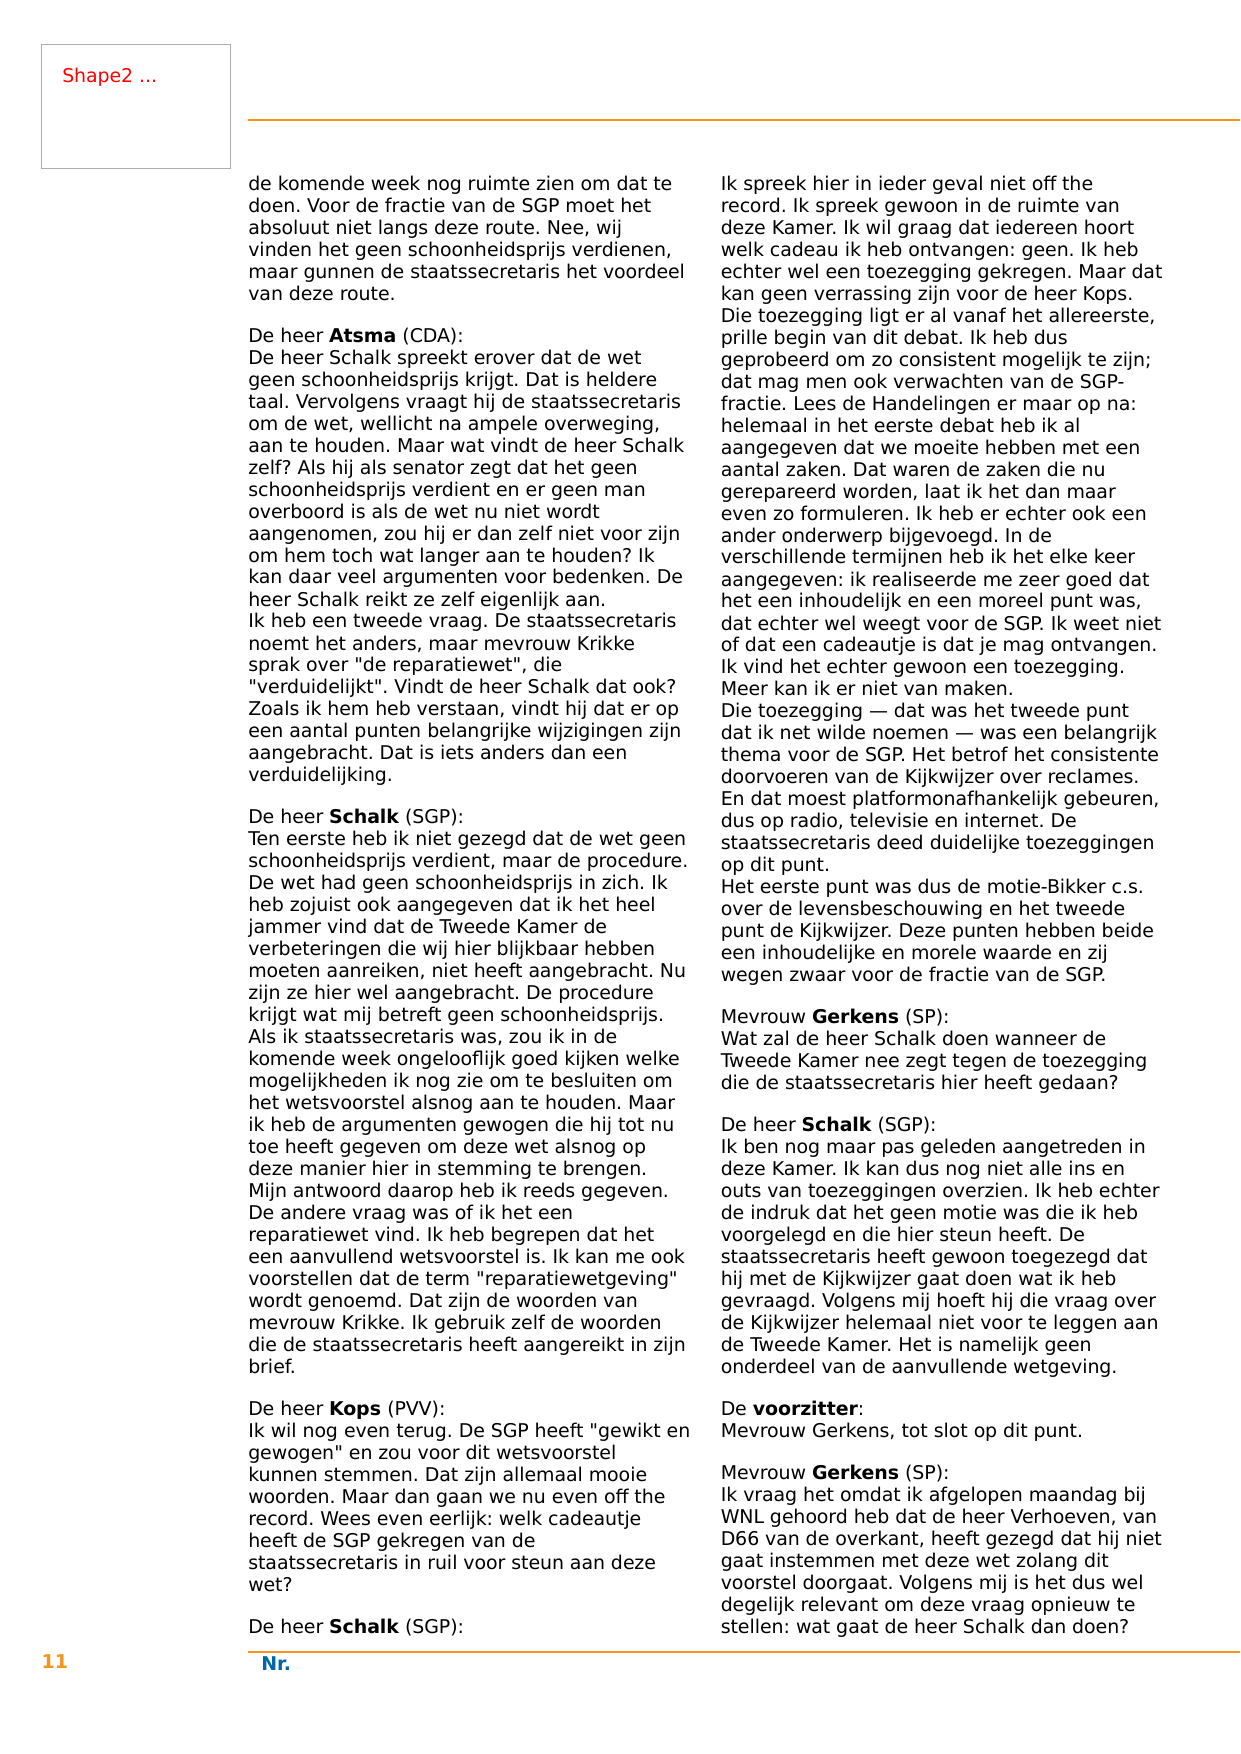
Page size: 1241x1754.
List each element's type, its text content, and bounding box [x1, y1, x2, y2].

text Ik ben nog maar pas geleden aangetreden in deze Kamer. Ik kan dus nog niet alle ins en outs van toezeggingen overzien. Ik heb echter de indruk dat het geen motie was die ik heb voorgelegd en die hier steun heeft. De staatssecretaris heeft gewoon toegezegd dat hij met de Kijkwijzer gaat doen wat ik heb gevraagd. Volgens mij hoeft hij die vraag over de Kijkwijzer helemaal niet voor te leggen aan de Tweede Kamer. Het is namelijk geen onderdeel van de aanvullende wetgeving. [721, 1136, 1163, 1378]
text Mevrouw Gerkens (SP): [721, 1462, 1163, 1484]
text Het eerste punt was dus de motie-Bikker c.s. over de levensbeschouwing en het tweede punt de Kijkwijzer. Deze punten hebben beide een inhoudelijke en morele waarde en zij wegen zwaar voor de fractie van de SGP. [721, 876, 1163, 986]
text De heer Schalk (SGP): [248, 806, 691, 828]
text De voorzitter: [721, 1398, 1163, 1420]
text Ik spreek hier in ieder geval niet off the record. Ik spreek gewoon in de ruimte van deze Kamer. Ik wil graag dat iedereen hoort welk cadeau ik heb ontvangen: geen. Ik heb echter wel een toezegging gekregen. Maar dat kan geen verrassing zijn voor de heer Kops. Die toezegging ligt er al vanaf het allereerste, prille begin van dit debat. Ik heb dus geprobeerd om zo consistent mogelijk te zijn; dat mag men ook verwachten van de SGP-fractie. Lees de Handelingen er maar op na: helemaal in het eerste debat heb ik al aangegeven dat we moeite hebben met een aantal zaken. Dat waren de zaken die nu gerepareerd worden, laat ik het dan maar even zo formuleren. Ik heb er echter ook een ander onderwerp bijgevoegd. In de verschillende termijnen heb ik het elke keer aangegeven: ik realiseerde me zeer goed dat het een inhoudelijk en een moreel punt was, dat echter wel weegt voor de SGP. Ik weet niet of dat een cadeautje is dat je mag ontvangen. Ik vind het echter gewoon een toezegging. Meer kan ik er niet van maken. [721, 173, 1163, 700]
text Wat zal de heer Schalk doen wanneer de Tweede Kamer nee zegt tegen de toezegging die de staatssecretaris hier heeft gedaan? [721, 1028, 1163, 1094]
text Ten eerste heb ik niet gezegd dat de wet geen schoonheidsprijs verdient, maar de procedure. De wet had geen schoonheidsprijs in zich. Ik heb zojuist ook aangegeven dat ik het heel jammer vind dat de Tweede Kamer de verbeteringen die wij hier blijkbaar hebben moeten aanreiken, niet heeft aangebracht. Nu zijn ze hier wel aangebracht. De procedure krijgt wat mij betreft geen schoonheidsprijs. Als ik staatssecretaris was, zou ik in de komende week ongelooflijk goed kijken welke mogelijkheden ik nog zie om te besluiten om het wetsvoorstel alsnog aan te houden. Maar ik heb de argumenten gewogen die hij tot nu toe heeft gegeven om deze wet alsnog op deze manier hier in stemming te brengen. Mijn antwoord daarop heb ik reeds gegeven. [248, 828, 691, 1202]
text Ik vraag het omdat ik afgelopen maandag bij WNL gehoord heb dat de heer Verhoeven, van D66 van de overkant, heeft gezegd dat hij niet gaat instemmen met deze wet zolang dit voorstel doorgaat. Volgens mij is het dus wel degelijk relevant om deze vraag opnieuw te stellen: wat gaat de heer Schalk dan doen? [721, 1484, 1163, 1637]
text Mevrouw Gerkens, tot slot op dit punt. [721, 1420, 1163, 1442]
text Ik heb een tweede vraag. De staatssecretaris noemt het anders, maar mevrouw Krikke sprak over "de reparatiewet", die "verduidelijkt". Vindt de heer Schalk dat ook? Zoals ik hem heb verstaan, vindt hij dat er op een aantal punten belangrijke wijzigingen zijn aangebracht. Dat is iets anders dan een verduidelijking. [248, 610, 691, 786]
text De andere vraag was of ik het een reparatiewet vind. Ik heb begrepen dat het een aanvullend wetsvoorstel is. Ik kan me ook voorstellen dat de term "reparatiewetgeving" wordt genoemd. Dat zijn de woorden van mevrouw Krikke. Ik gebruik zelf de woorden die de staatssecretaris heeft aangereikt in zijn brief. [248, 1202, 691, 1378]
text De heer Schalk (SGP): [248, 1616, 691, 1637]
text De heer Atsma (CDA): [248, 325, 691, 347]
text de komende week nog ruimte zien om dat te doen. Voor de fractie van de SGP moet het absoluut niet langs deze route. Nee, wij vinden het geen schoonheidsprijs verdienen, maar gunnen de staatssecretaris het voordeel van deze route. [248, 173, 691, 305]
text Die toezegging — dat was het tweede punt dat ik net wilde noemen — was een belangrijk thema voor de SGP. Het betrof het consistente doorvoeren van de Kijkwijzer over reclames. En dat moest platformonafhankelijk gebeuren, dus op radio, televisie en internet. De staatssecretaris deed duidelijke toezeggingen op dit punt. [721, 700, 1163, 876]
text De heer Schalk (SGP): [721, 1114, 1163, 1136]
text De heer Schalk spreekt erover dat de wet geen schoonheidsprijs krijgt. Dat is heldere taal. Vervolgens vraagt hij de staatssecretaris om de wet, wellicht na ampele overweging, aan te houden. Maar wat vindt de heer Schalk zelf? Als hij als senator zegt dat het geen schoonheidsprijs verdient en er geen man overboord is als de wet nu niet wordt aangenomen, zou hij er dan zelf niet voor zijn om hem toch wat langer aan te houden? Ik kan daar veel argumenten voor bedenken. De heer Schalk reikt ze zelf eigenlijk aan. [248, 347, 691, 610]
text Mevrouw Gerkens (SP): [721, 1006, 1163, 1028]
text De heer Kops (PVV): [248, 1398, 691, 1420]
text Ik wil nog even terug. De SGP heeft "gewikt en gewogen" en zou voor dit wetsvoorstel kunnen stemmen. Dat zijn allemaal mooie woorden. Maar dan gaan we nu even off the record. Wees even eerlijk: welk cadeautje heeft de SGP gekregen van de staatssecretaris in ruil voor steun aan deze wet? [248, 1420, 691, 1596]
